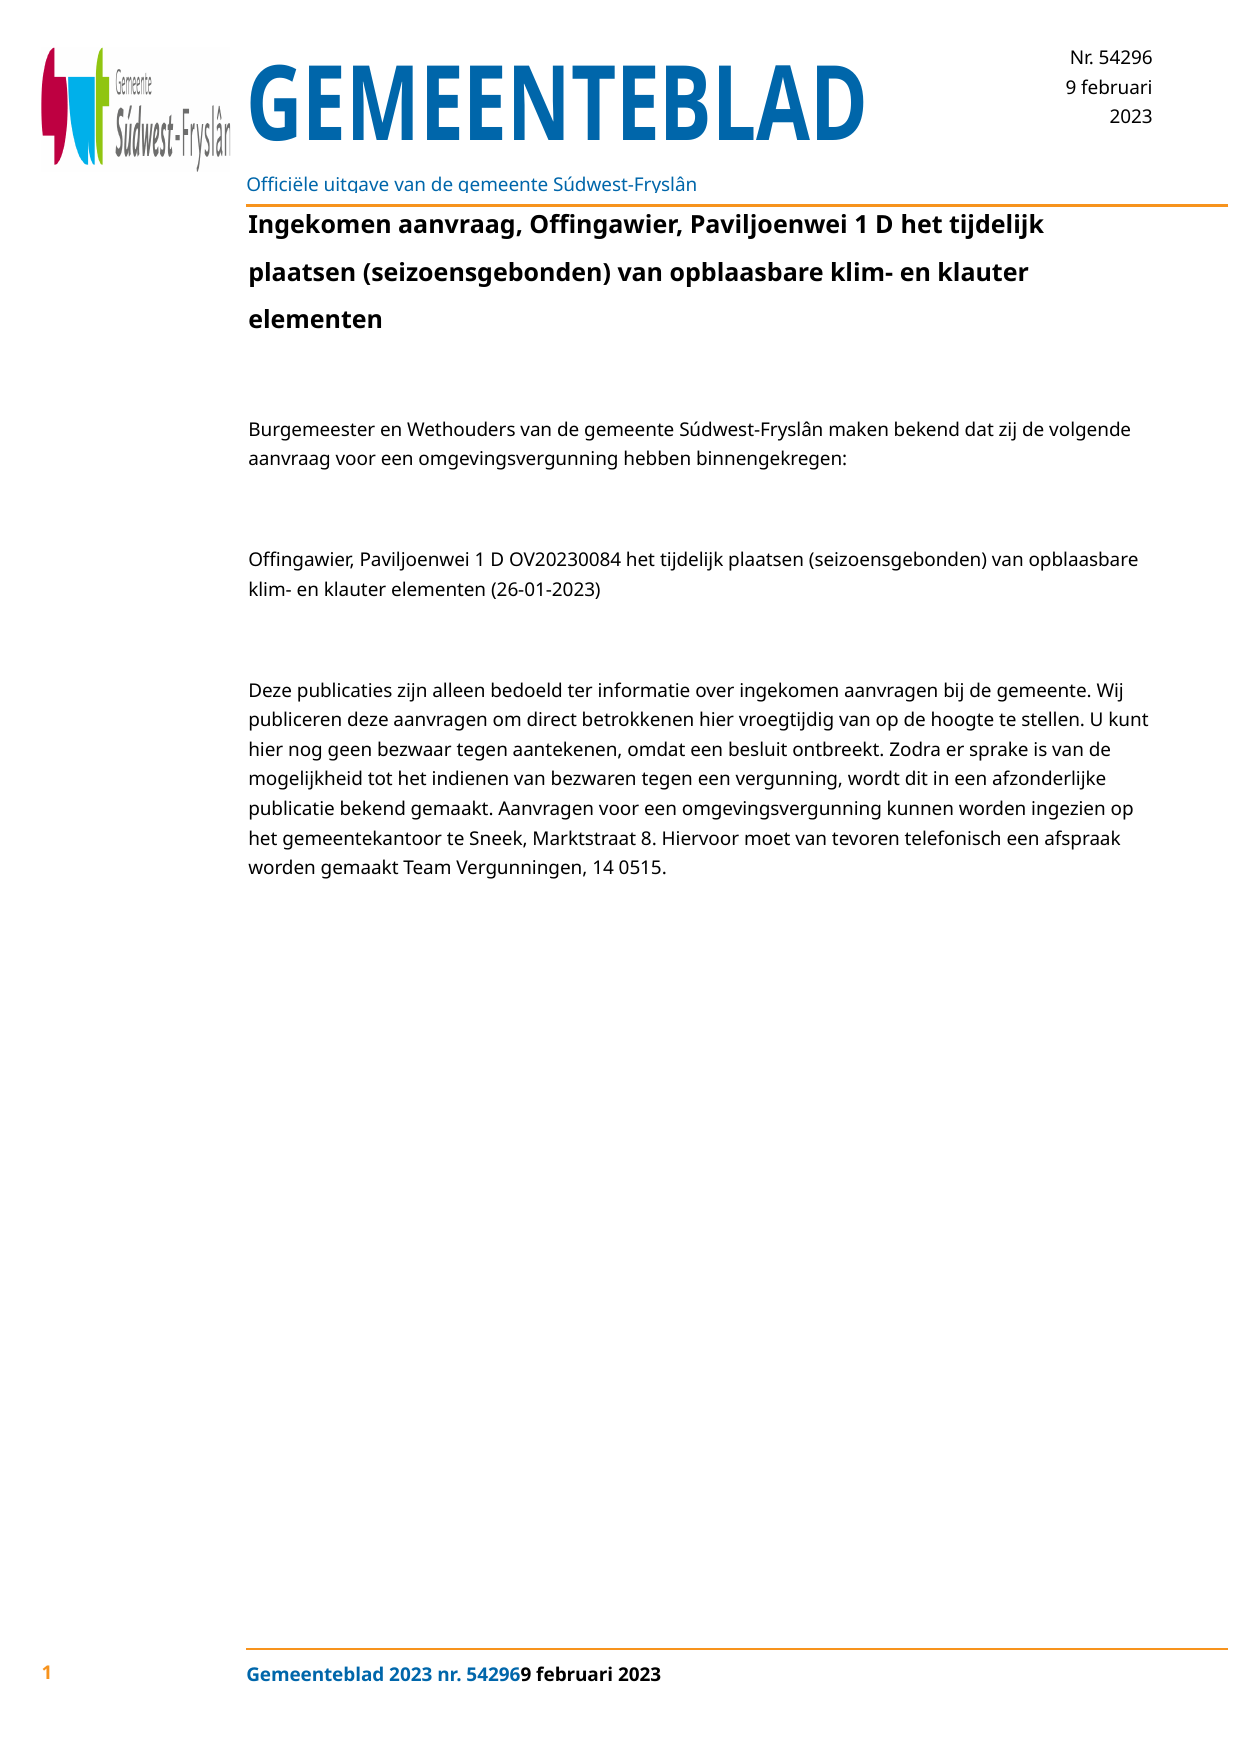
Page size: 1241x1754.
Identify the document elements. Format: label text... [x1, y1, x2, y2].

picture [41, 47, 231, 172]
text Ingekomen aanvraag, Offingawier, Paviljoenwei 1 D het tijdelijk plaatsen (seizoensgebonden) van opblaasbare klim- en klauter elementen [248, 207, 1152, 336]
text Offingawier, Paviljoenwei 1 D OV20230084 het tijdelijk plaatsen (seizoensgebonden) van opblaasbare klim- en klauter elementen (26-01-2023) [248, 546, 1152, 602]
text Deze publicaties zijn alleen bedoeld ter informatie over ingekomen aanvragen bij de gemeente. Wij publiceren deze aanvragen om direct betrokkenen hier vroegtijdig van op de hoogte te stellen. U kunt hier nog geen bezwaar tegen aantekenen, omdat een besluit ontbreekt. Zodra er sprake is van de mogelijkheid tot het indienen van bezwaren tegen een vergunning, wordt dit in een afzonderlijke publicatie bekend gemaakt. Aanvragen voor een omgevingsvergunning kunnen worden ingezien op het gemeentekantoor te Sneek, Marktstraat 8. Hiervoor moet van tevoren telefonisch een afspraak worden gemaakt Team Vergunningen, 14 0515. [248, 677, 1152, 880]
text Burgemeester en Wethouders van de gemeente Súdwest-Fryslân maken bekend dat zij de volgende aanvraag voor een omgevingsvergunning hebben binnengekregen: [248, 416, 1152, 471]
